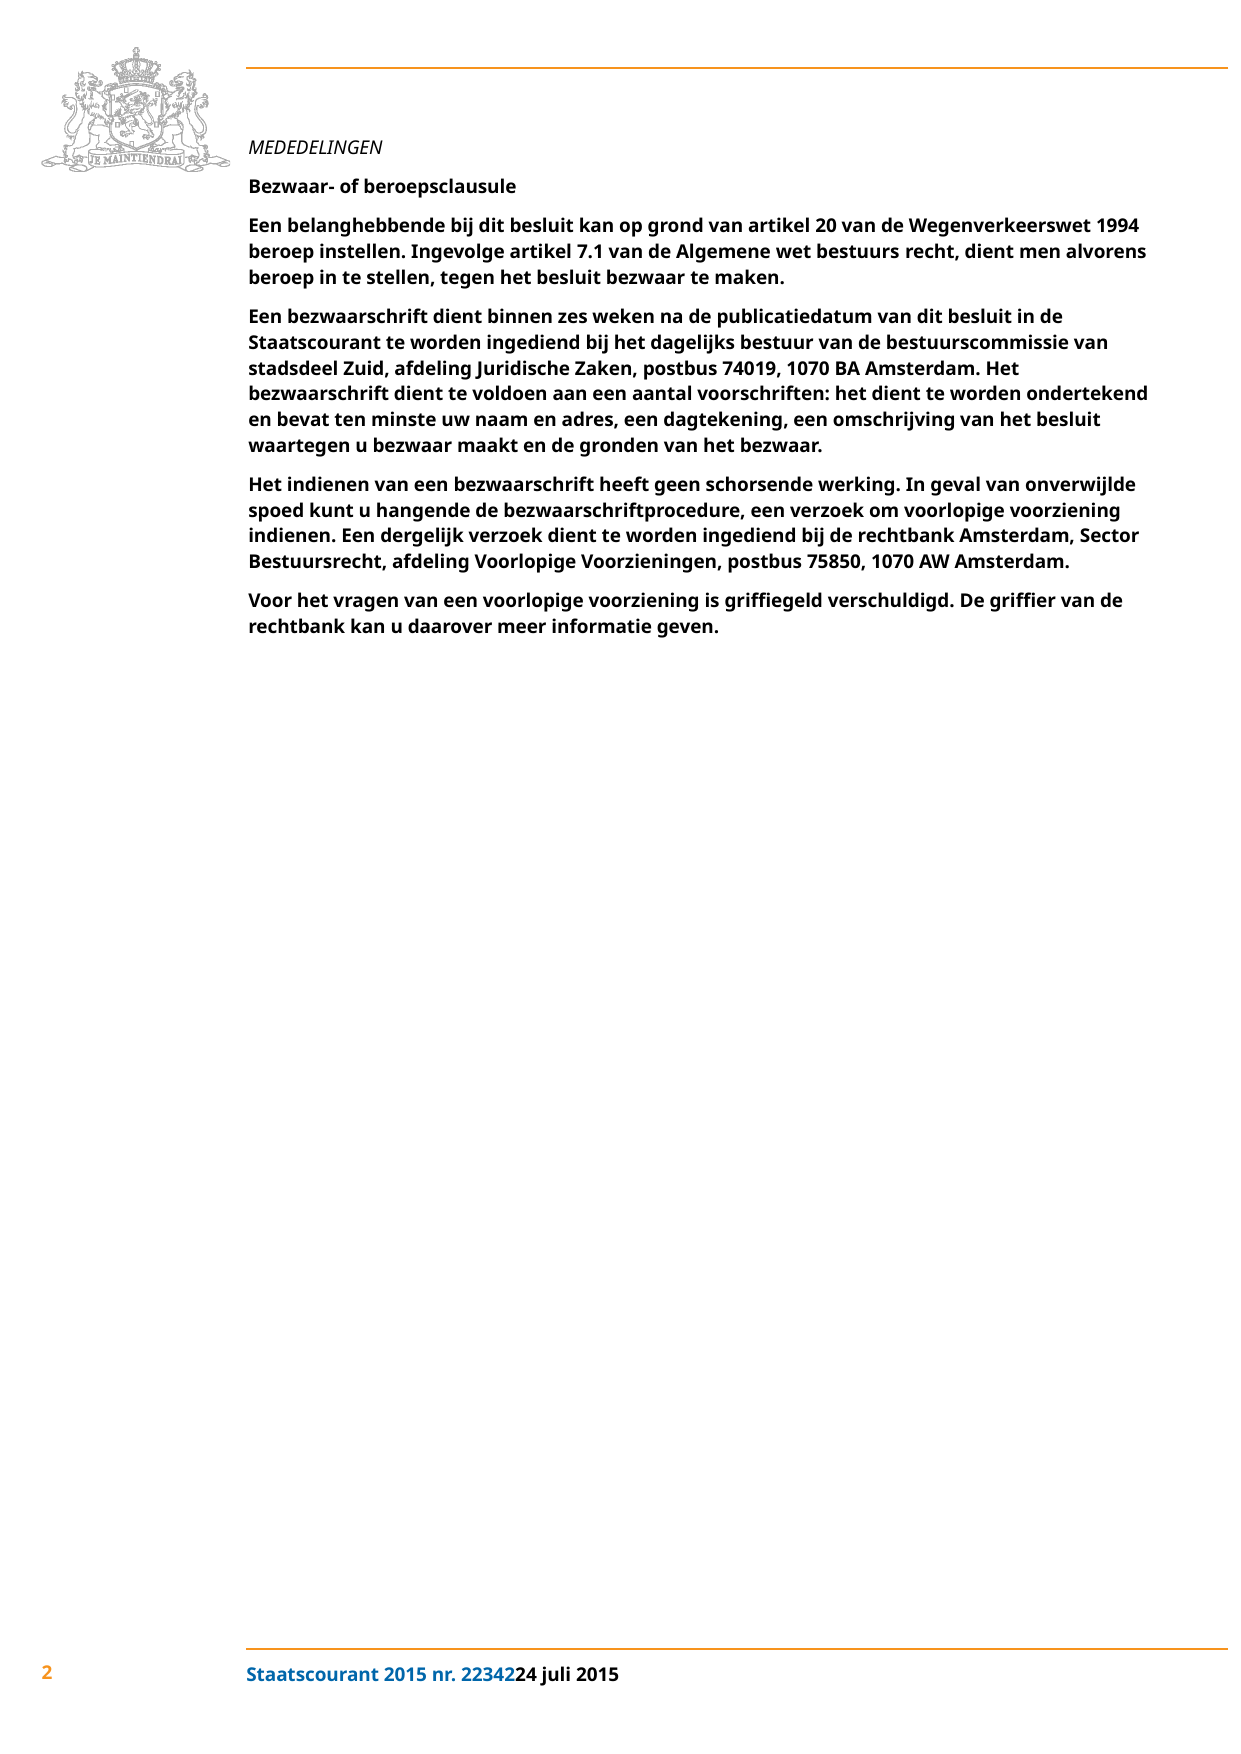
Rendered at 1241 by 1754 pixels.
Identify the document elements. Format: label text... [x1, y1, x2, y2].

text Voor het vragen van een voorlopige voorziening is griffiegeld verschuldigd. De griffier van de rechtbank kan u daarover meer informatie geven. [248, 588, 1152, 639]
text Een bezwaarschrift dient binnen zes weken na de publicatiedatum van dit besluit in de Staatscourant te worden ingediend bij het dagelijks bestuur van de bestuurscommissie van stadsdeel Zuid, afdeling Juridische Zaken, postbus 74019, 1070 BA Amsterdam. Het bezwaarschrift dient te voldoen aan een aantal voorschriften: het dient te worden ondertekend en bevat ten minste uw naam en adres, een dagtekening, een omschrijving van het besluit waartegen u bezwaar maakt en de gronden van het bezwaar. [248, 303, 1152, 458]
text Bezwaar- of beroepsclausule [248, 173, 1152, 199]
text Een belanghebbende bij dit besluit kan op grond van artikel 20 van de Wegenverkeerswet 1994 beroep instellen. Ingevolge artikel 7.1 van de Algemene wet bestuurs recht, dient men alvorens beroep in te stellen, tegen het besluit bezwaar te maken. [248, 213, 1152, 290]
picture [41, 47, 231, 172]
text MEDEDELINGEN [248, 134, 1152, 160]
text Het indienen van een bezwaarschrift heeft geen schorsende werking. In geval van onverwijlde spoed kunt u hangende de bezwaarschriftprocedure, een verzoek om voorlopige voorziening indienen. Een dergelijk verzoek dient te worden ingediend bij de rechtbank Amsterdam, Sector Bestuursrecht, afdeling Voorlopige Voorzieningen, postbus 75850, 1070 AW Amsterdam. [248, 471, 1152, 574]
